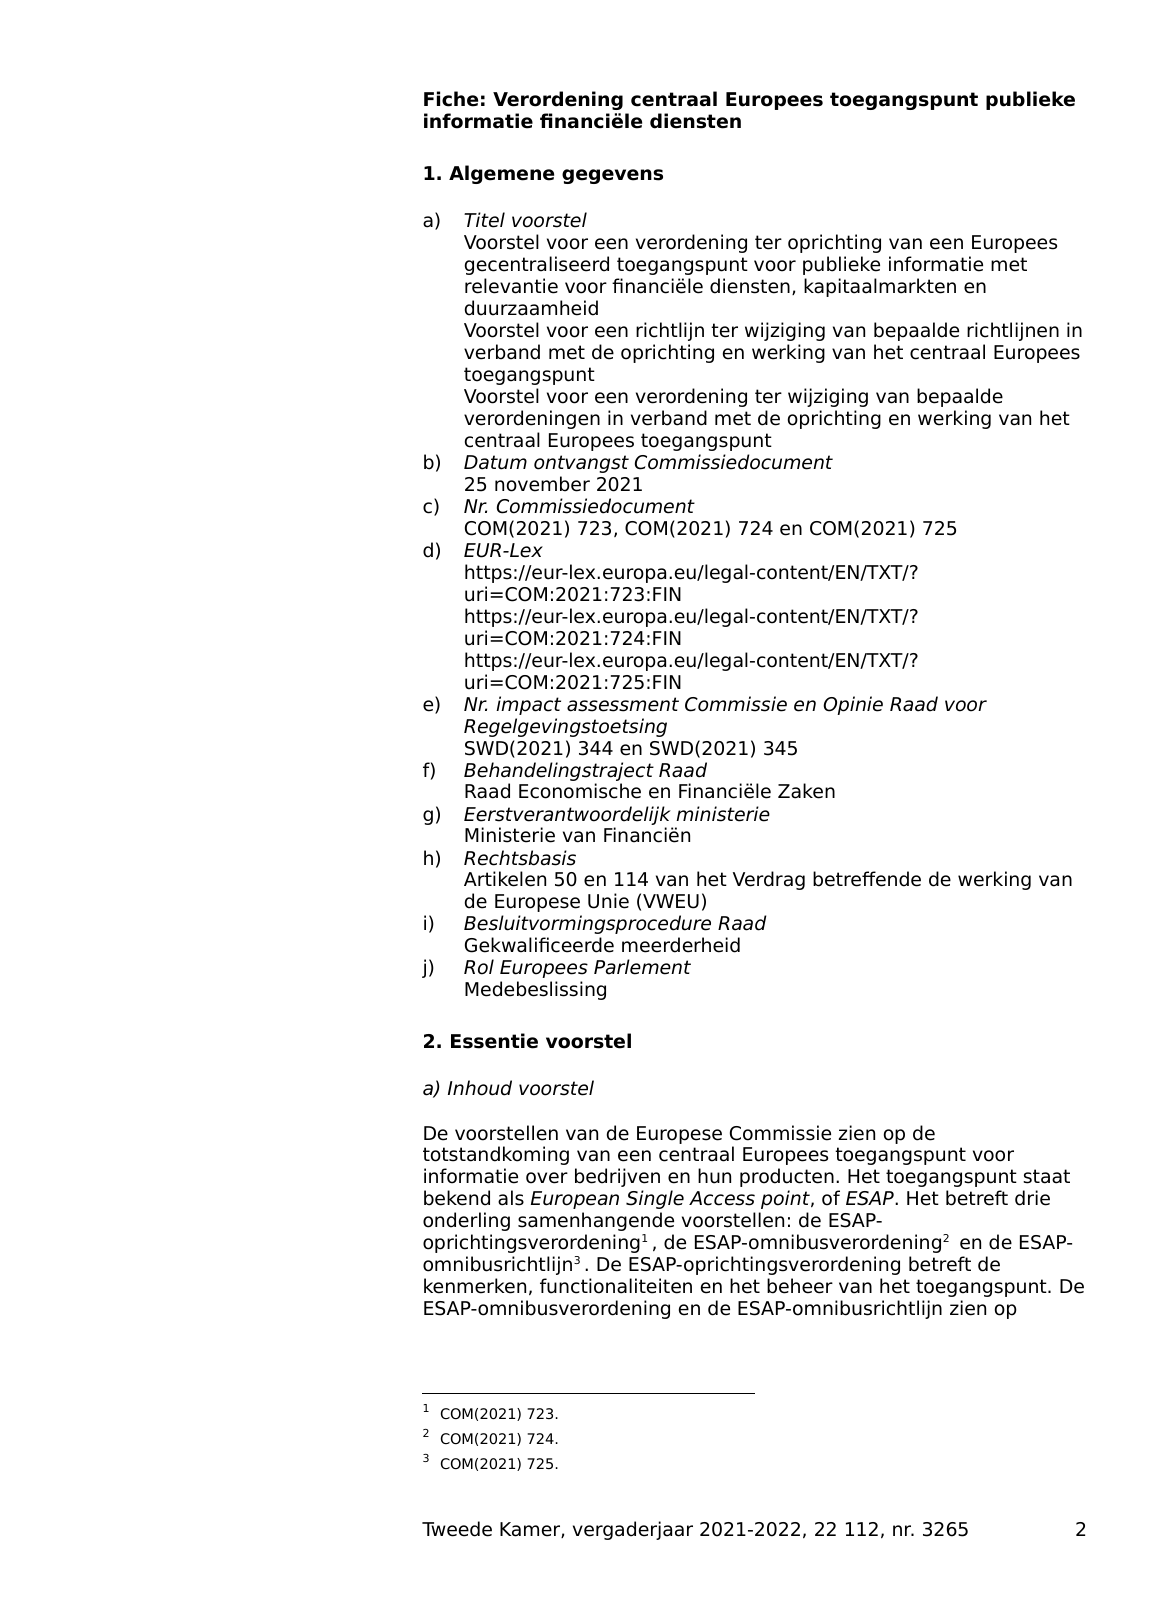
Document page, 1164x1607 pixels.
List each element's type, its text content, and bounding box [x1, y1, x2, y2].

text 25 november 2021 [464, 474, 1087, 496]
text https://eur-lex.europa.eu/legal-content/EN/TXT/?uri=COM:2021:723:FIN [464, 562, 1087, 606]
text g) Eerstverantwoordelijk ministerie [422, 803, 1087, 825]
text i) Besluitvormingsprocedure Raad [422, 913, 1087, 935]
text https://eur-lex.europa.eu/legal-content/EN/TXT/?uri=COM:2021:724:FIN [464, 606, 1087, 649]
text b) Datum ontvangst Commissiedocument [422, 452, 1087, 474]
text Gekwalificeerde meerderheid [464, 935, 1087, 957]
text Voorstel voor een verordening ter oprichting van een Europees gecentraliseerd toegangspunt voor publieke informatie met relevantie voor financiële diensten, kapitaalmarkten en duurzaamheid [464, 232, 1087, 320]
text De voorstellen van de Europese Commissie zien op de totstandkoming van een centraal Europees toegangspunt voor informatie over bedrijven en hun producten. Het toegangspunt staat bekend als European Single Access point, of ESAP. Het betreft drie onderling samenhangende voorstellen: de ESAP-oprichtingsverordening, de ESAP-omnibusverordening en de ESAP-omnibusrichtlijn. De ESAP-oprichtingsverordening betreft de kenmerken, functionaliteiten en het beheer van het toegangspunt. De ESAP-omnibusverordening en de ESAP-omnibusrichtlijn zien op [422, 1122, 1087, 1320]
text e) Nr. impact assessment Commissie en Opinie Raad voor Regelgevingstoetsing [422, 693, 1087, 737]
text Medebeslissing [464, 979, 1087, 1001]
text Artikelen 50 en 114 van het Verdrag betreffende de werking van de Europese Unie (VWEU) [464, 869, 1087, 913]
text a) Titel voorstel [422, 210, 1087, 232]
text COM(2021) 724. [422, 1427, 1087, 1449]
text SWD(2021) 344 en SWD(2021) 345 [464, 737, 1087, 759]
text f) Behandelingstraject Raad [422, 759, 1087, 781]
subtitle Fiche: Verordening centraal Europees toegangspunt publieke informatie financiële diensten [422, 89, 1087, 133]
text COM(2021) 723, COM(2021) 724 en COM(2021) 725 [464, 518, 1087, 540]
text h) Rechtsbasis [422, 847, 1087, 869]
text Voorstel voor een richtlijn ter wijziging van bepaalde richtlijnen in verband met de oprichting en werking van het centraal Europees toegangspunt [464, 320, 1087, 386]
text Ministerie van Financiën [464, 825, 1087, 847]
subtitle 1. Algemene gegevens [422, 163, 1087, 185]
text c) Nr. Commissiedocument [422, 496, 1087, 518]
text COM(2021) 725. [422, 1452, 1087, 1474]
text https://eur-lex.europa.eu/legal-content/EN/TXT/?uri=COM:2021:725:FIN [464, 649, 1087, 693]
text Voorstel voor een verordening ter wijziging van bepaalde verordeningen in verband met de oprichting en werking van het centraal Europees toegangspunt [464, 386, 1087, 452]
text d) EUR-Lex [422, 540, 1087, 562]
subtitle 2. Essentie voorstel [422, 1031, 1087, 1053]
text COM(2021) 723. [422, 1402, 1087, 1424]
text j) Rol Europees Parlement [422, 957, 1087, 979]
text Raad Economische en Financiële Zaken [464, 781, 1087, 803]
subtitle a) Inhoud voorstel [422, 1078, 1087, 1100]
